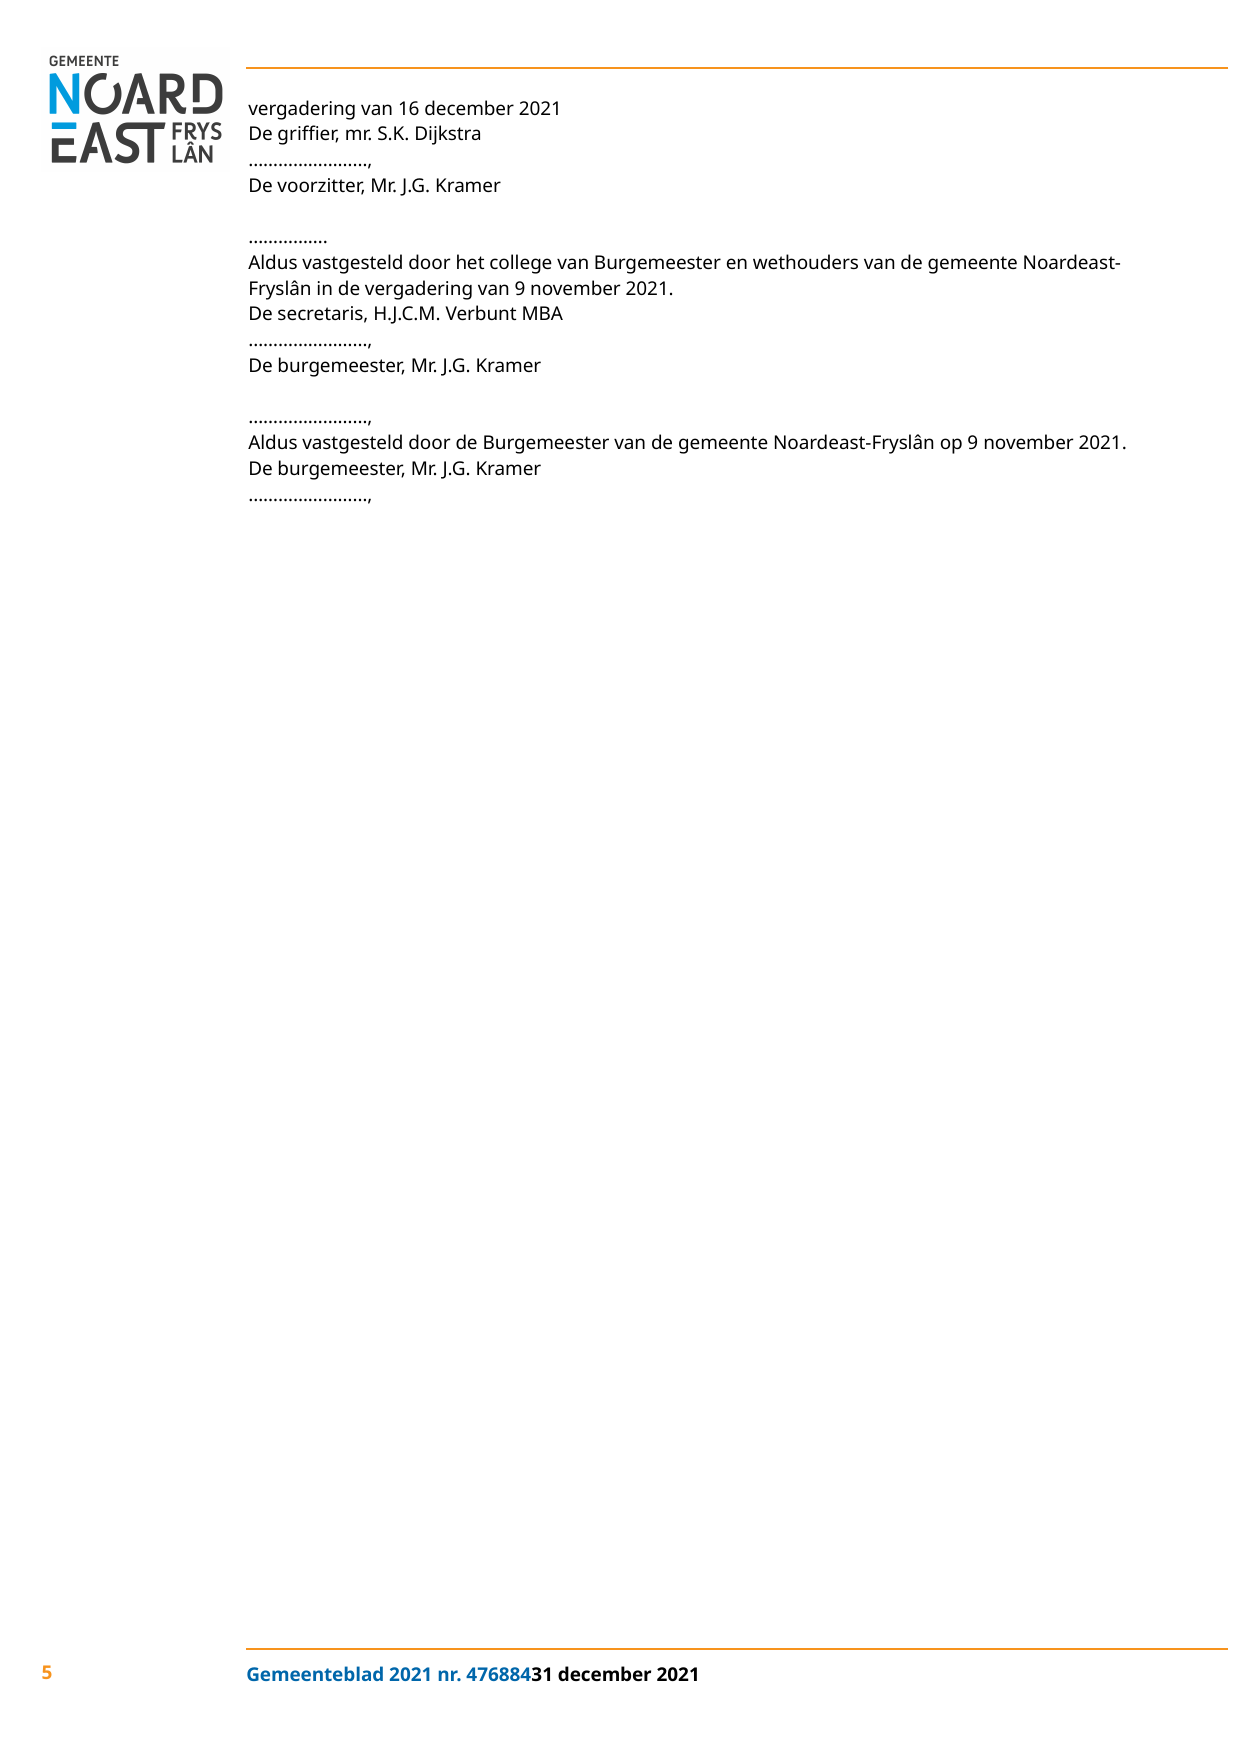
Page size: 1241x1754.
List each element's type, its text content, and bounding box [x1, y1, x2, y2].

text Aldus vastgesteld door de Burgemeester van de gemeente Noardeast-Fryslân op 9 november 2021. [248, 429, 1152, 455]
text De secretaris, H.J.C.M. Verbunt MBA [248, 301, 1152, 326]
text De burgemeester, Mr. J.G. Kramer [248, 352, 1152, 378]
text ……………. [248, 223, 1152, 249]
text ……………………, [248, 481, 1152, 506]
text ……………………, [248, 326, 1152, 352]
text De voorzitter, Mr. J.G. Kramer [248, 172, 1152, 198]
text ……………………, [248, 146, 1152, 172]
text Aldus vastgesteld door het college van Burgemeester en wethouders van de gemeente Noardeast-Fryslân in de vergadering van 9 november 2021. [248, 249, 1152, 301]
picture [41, 47, 231, 172]
text De griffier, mr. S.K. Dijkstra [248, 121, 1152, 146]
text ……………………, [248, 403, 1152, 429]
text De burgemeester, Mr. J.G. Kramer [248, 455, 1152, 481]
text vergadering van 16 december 2021 [248, 95, 1152, 121]
